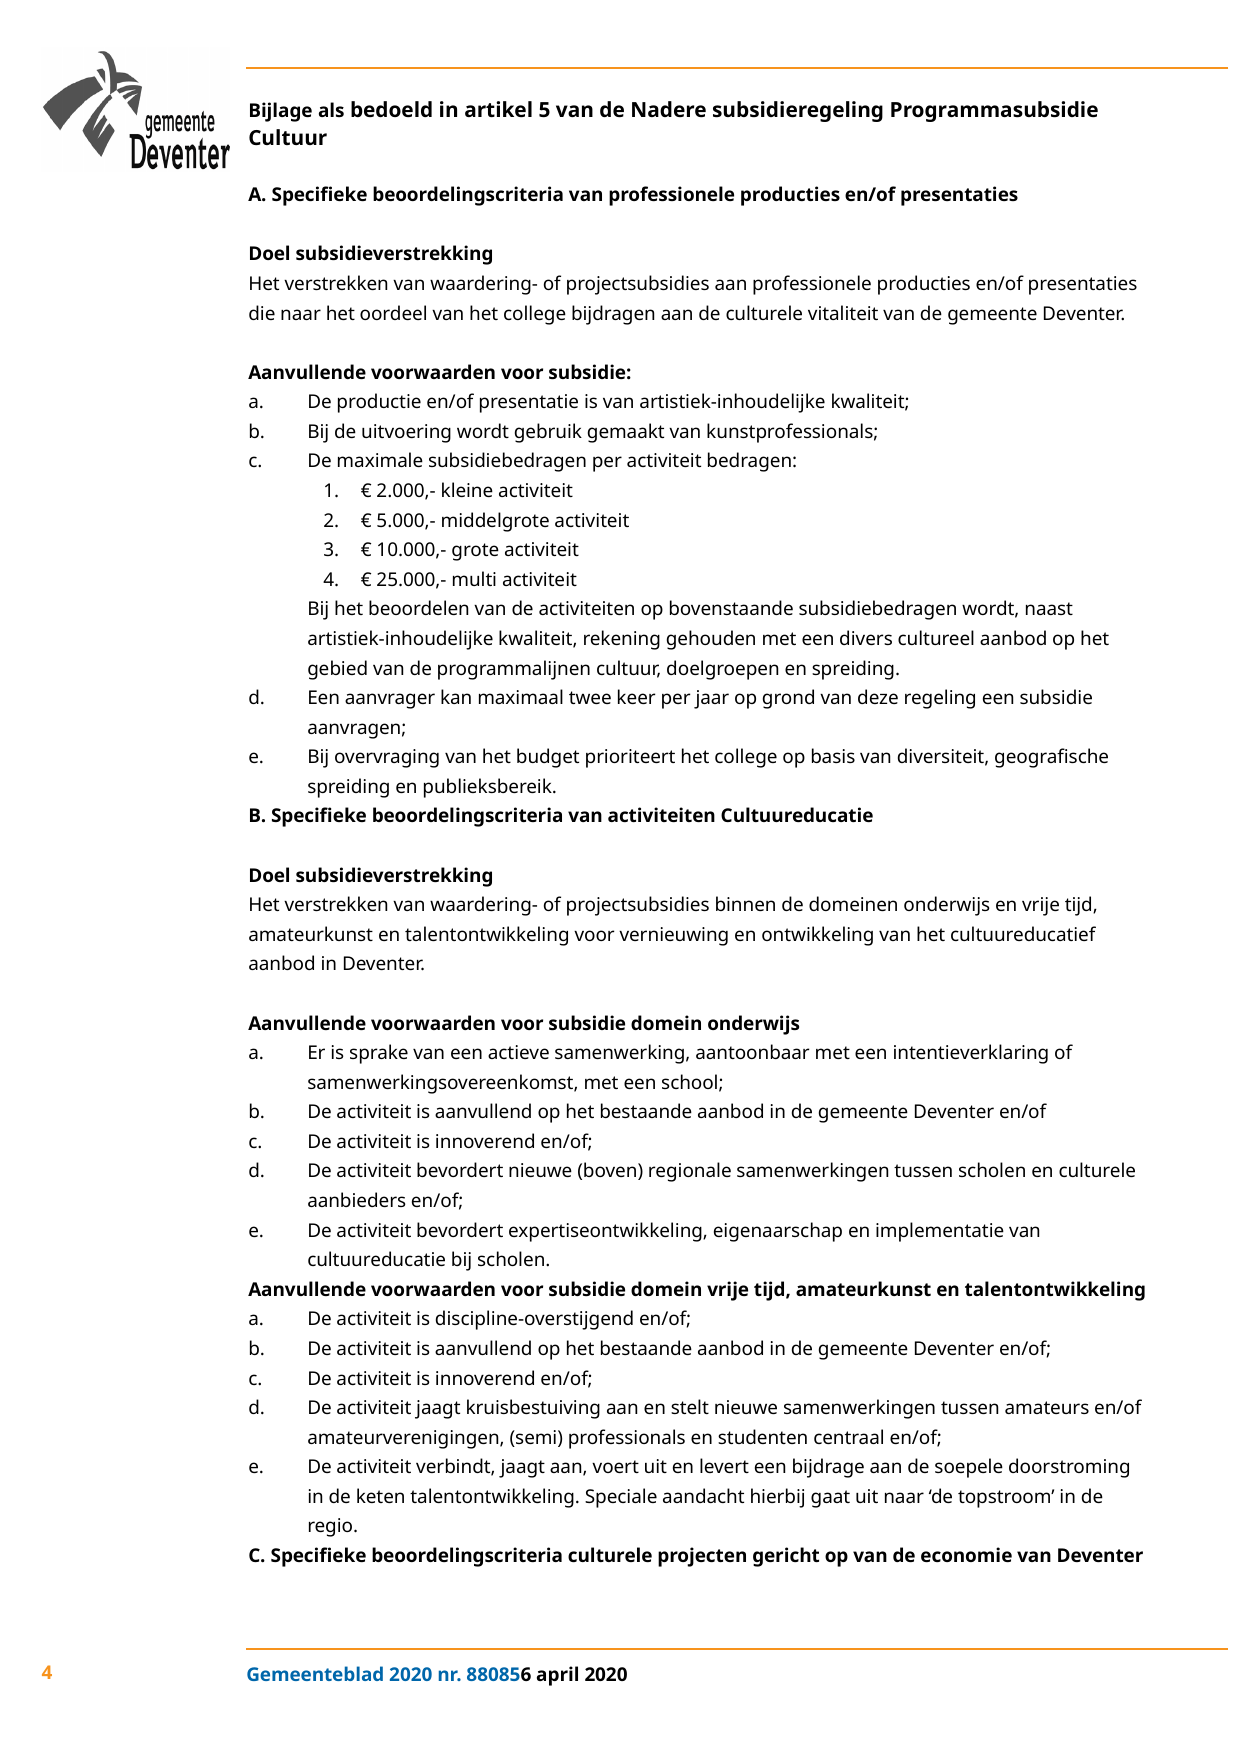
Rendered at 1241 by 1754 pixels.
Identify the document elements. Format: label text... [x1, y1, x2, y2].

picture [41, 47, 231, 172]
list De activiteit jaagt kruisbestuiving aan en stelt nieuwe samenwerkingen tussen amateurs en/of amateurverenigingen, (semi) professionals en studenten centraal en/of; [248, 1394, 1152, 1449]
text Aanvullende voorwaarden voor subsidie domein vrije tijd, amateurkunst en talentontwikkeling [248, 1276, 1152, 1302]
list De activiteit is aanvullend op het bestaande aanbod in de gemeente Deventer en/of [248, 1098, 1152, 1124]
text Het verstrekken van waardering- of projectsubsidies aan professionele producties en/of presentaties die naar het oordeel van het college bijdragen aan de culturele vitaliteit van de gemeente Deventer. [248, 270, 1152, 325]
list De maximale subsidiebedragen per activiteit bedragen: [248, 448, 1152, 473]
list De activiteit verbindt, jaagt aan, voert uit en levert een bijdrage aan de soepele doorstroming in de keten talentontwikkeling. Speciale aandacht hierbij gaat uit naar ‘de topstroom’ in de regio. [248, 1453, 1152, 1538]
list € 25.000,- multi activiteit [323, 566, 1152, 592]
list De activiteit is aanvullend op het bestaande aanbod in de gemeente Deventer en/of; [248, 1335, 1152, 1361]
text B. Specifieke beoordelingscriteria van activiteiten Cultuureducatie [248, 803, 1152, 828]
list De activiteit is innoverend en/of; [248, 1128, 1152, 1154]
list Bij het beoordelen van de activiteiten op bovenstaande subsidiebedragen wordt, naast artistiek-inhoudelijke kwaliteit, rekening gehouden met een divers cultureel aanbod op het gebied van de programmalijnen cultuur, doelgroepen en spreiding. [248, 596, 1152, 680]
text Doel subsidieverstrekking [248, 241, 1152, 266]
text Aanvullende voorwaarden voor subsidie: [248, 359, 1152, 384]
list Bij de uitvoering wordt gebruik gemaakt van kunstprofessionals; [248, 418, 1152, 444]
text Doel subsidieverstrekking [248, 862, 1152, 887]
list € 2.000,- kleine activiteit [323, 477, 1152, 503]
text A. Specifieke beoordelingscriteria van professionele producties en/of presentaties [248, 181, 1152, 207]
list Een aanvrager kan maximaal twee keer per jaar op grond van deze regeling een subsidie aanvragen; [248, 684, 1152, 739]
text Aanvullende voorwaarden voor subsidie domein onderwijs [248, 1010, 1152, 1035]
text Het verstrekken van waardering- of projectsubsidies binnen de domeinen onderwijs en vrije tijd, amateurkunst en talentontwikkeling voor vernieuwing en ontwikkeling van het cultuureducatief aanbod in Deventer. [248, 891, 1152, 976]
list De activiteit bevordert nieuwe (boven) regionale samenwerkingen tussen scholen en culturele aanbieders en/of; [248, 1158, 1152, 1213]
text Bijlage als bedoeld in artikel 5 van de Nadere subsidieregeling Programmasubsidie Cultuur [248, 95, 1152, 152]
list € 5.000,- middelgrote activiteit [323, 507, 1152, 532]
list De activiteit is innoverend en/of; [248, 1365, 1152, 1390]
list De productie en/of presentatie is van artistiek-inhoudelijke kwaliteit; [248, 388, 1152, 414]
list € 10.000,- grote activiteit [323, 536, 1152, 562]
list De activiteit is discipline-overstijgend en/of; [248, 1306, 1152, 1331]
list Bij overvraging van het budget prioriteert het college op basis van diversiteit, geografische spreiding en publieksbereik. [248, 743, 1152, 799]
list De activiteit bevordert expertiseontwikkeling, eigenaarschap en implementatie van cultuureducatie bij scholen. [248, 1217, 1152, 1272]
list Er is sprake van een actieve samenwerking, aantoonbaar met een intentieverklaring of samenwerkingsovereenkomst, met een school; [248, 1039, 1152, 1094]
text C. Specifieke beoordelingscriteria culturele projecten gericht op van de economie van Deventer [248, 1542, 1152, 1568]
